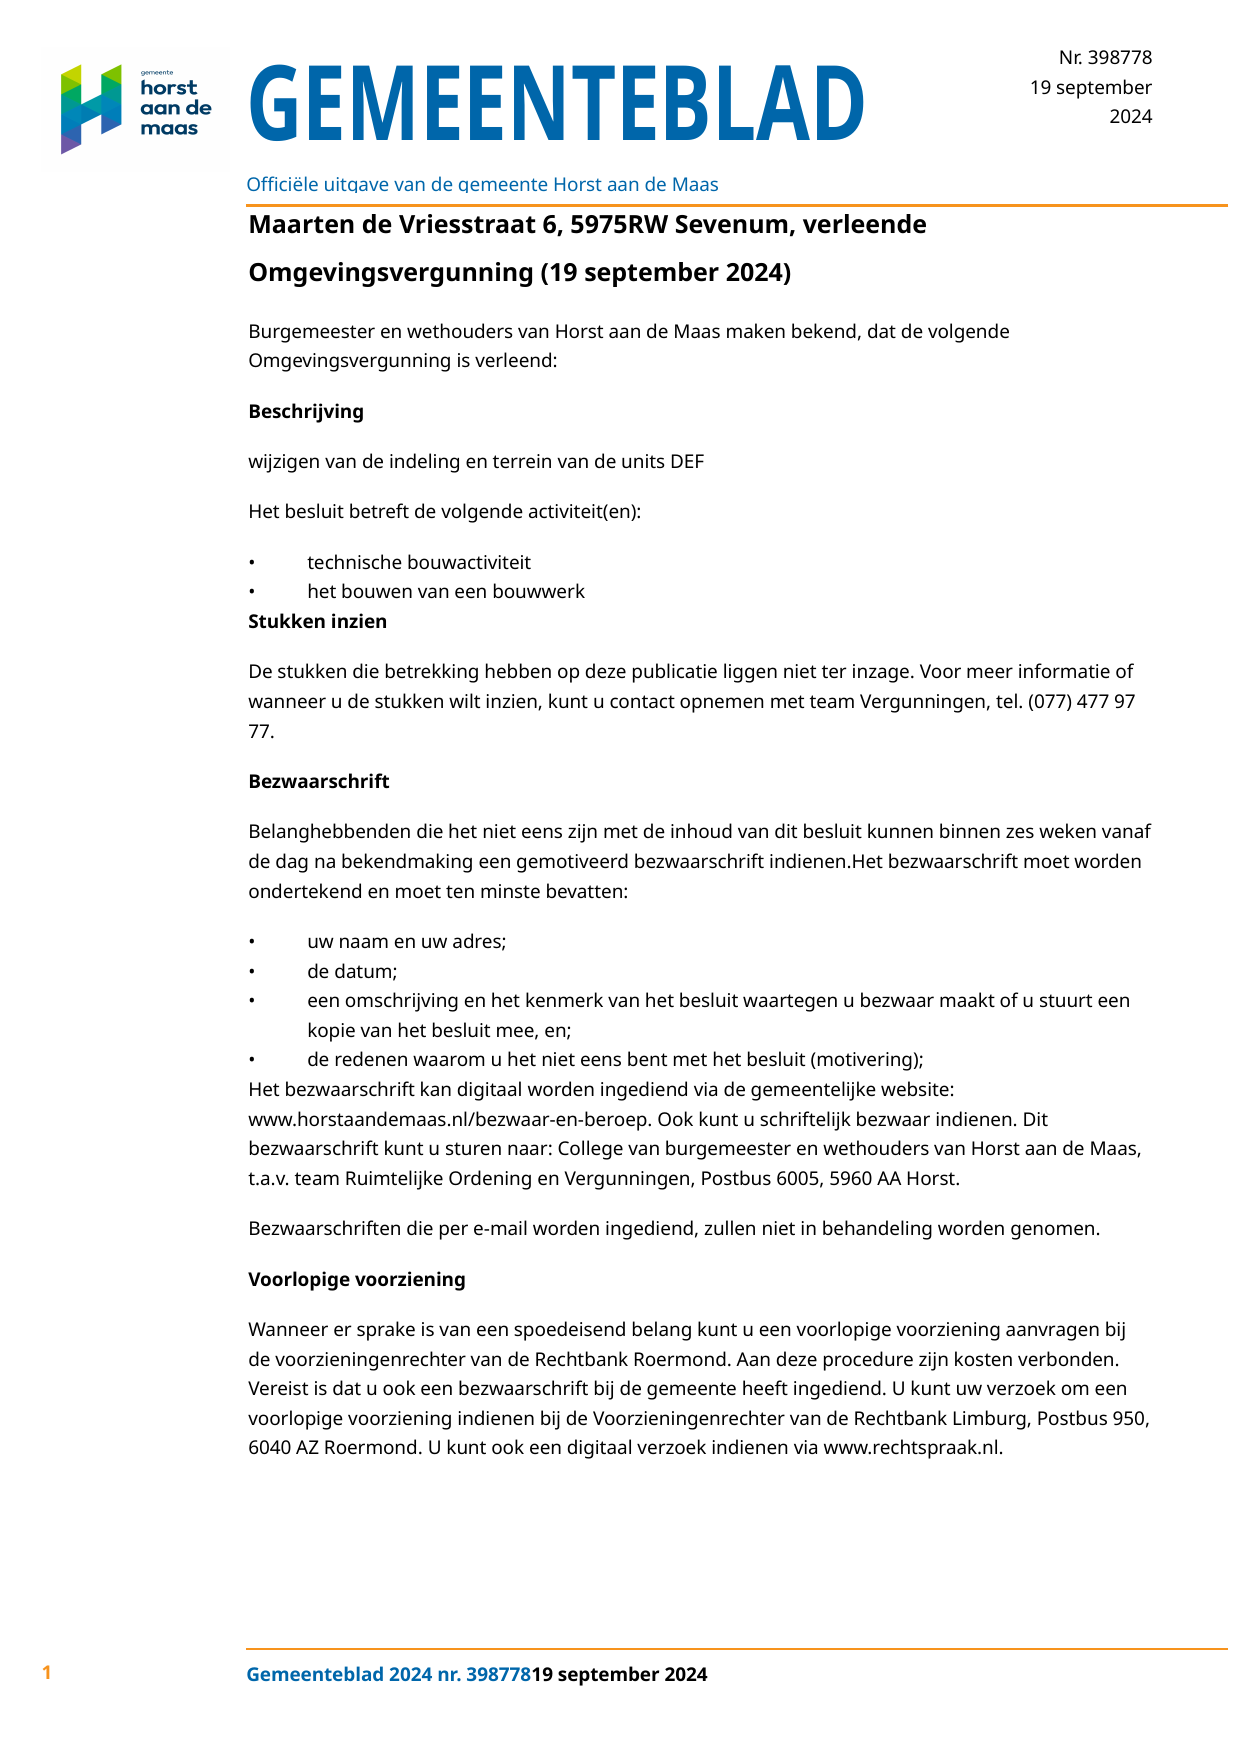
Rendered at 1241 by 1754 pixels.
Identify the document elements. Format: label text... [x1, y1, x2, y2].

text Het bezwaarschrift kan digitaal worden ingediend via de gemeentelijke website: www.horstaandemaas.nl/bezwaar-en-beroep. Ook kunt u schriftelijk bezwaar indienen. Dit bezwaarschrift kunt u sturen naar: College van burgemeester en wethouders van Horst aan de Maas, t.a.v. team Ruimtelijke Ordening en Vergunningen, Postbus 6005, 5960 AA Horst. [248, 1076, 1152, 1191]
list technische bouwactiviteit [248, 549, 1152, 575]
text wijzigen van de indeling en terrein van de units DEF [248, 448, 1152, 474]
list de redenen waarom u het niet eens bent met het besluit (motivering); [248, 1047, 1152, 1072]
text Voorlopige voorziening [248, 1266, 1152, 1292]
text Bezwaarschrift [248, 768, 1152, 794]
list het bouwen van een bouwwerk [248, 579, 1152, 604]
text Burgemeester en wethouders van Horst aan de Maas maken bekend, dat de volgende Omgevingsvergunning is verleend: [248, 318, 1152, 373]
text Wanneer er sprake is van een spoedeisend belang kunt u een voorlopige voorziening aanvragen bij de voorzieningenrechter van de Rechtbank Roermond. Aan deze procedure zijn kosten verbonden. Vereist is dat u ook een bezwaarschrift bij de gemeente heeft ingediend. U kunt uw verzoek om een voorlopige voorziening indienen bij de Voorzieningenrechter van de Rechtbank Limburg, Postbus 950, 6040 AZ Roermond. U kunt ook een digitaal verzoek indienen via www.rechtspraak.nl. [248, 1316, 1152, 1460]
text De stukken die betrekking hebben op deze publicatie liggen niet ter inzage. Voor meer informatie of wanneer u de stukken wilt inzien, kunt u contact opnemen met team Vergunningen, tel. (077) 477 97 77. [248, 659, 1152, 744]
text Beschrijving [248, 398, 1152, 424]
list een omschrijving en het kenmerk van het besluit waartegen u bezwaar maakt of u stuurt een kopie van het besluit mee, en; [248, 987, 1152, 1043]
text Belanghebbenden die het niet eens zijn met de inhoud van dit besluit kunnen binnen zes weken vanaf de dag na bekendmaking een gemotiveerd bezwaarschrift indienen.Het bezwaarschrift moet worden ondertekend en moet ten minste bevatten: [248, 819, 1152, 904]
text Bezwaarschriften die per e-mail worden ingediend, zullen niet in behandeling worden genomen. [248, 1215, 1152, 1241]
list de datum; [248, 958, 1152, 984]
text Het besluit betreft de volgende activiteit(en): [248, 499, 1152, 524]
picture [41, 47, 231, 172]
text Maarten de Vriesstraat 6, 5975RW Sevenum, verleende Omgevingsvergunning (19 september 2024) [248, 207, 1152, 288]
text Stukken inzien [248, 608, 1152, 634]
list uw naam en uw adres; [248, 928, 1152, 954]
